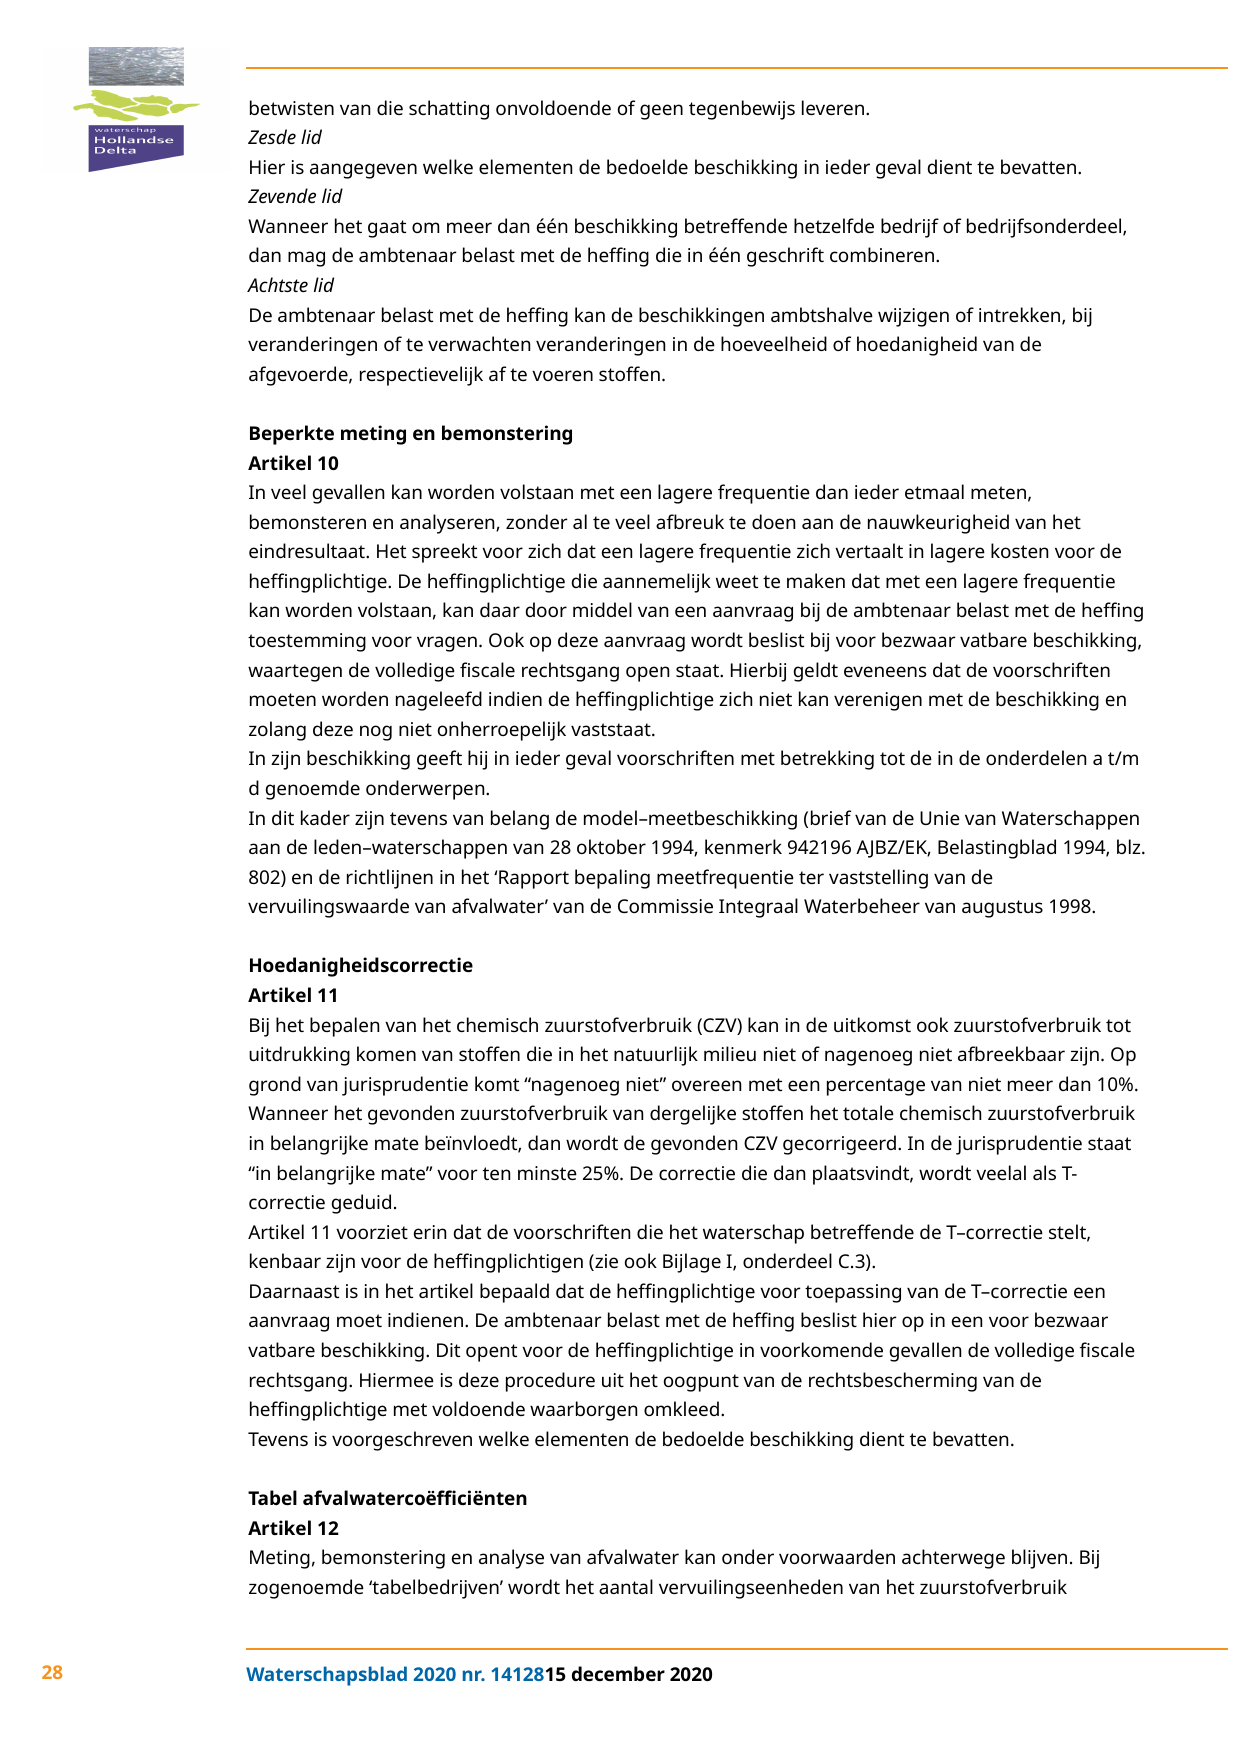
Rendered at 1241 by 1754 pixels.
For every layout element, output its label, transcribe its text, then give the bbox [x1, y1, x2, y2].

text De ambtenaar belast met de heffing kan de beschikkingen ambtshalve wijzigen of intrekken, bij veranderingen of te verwachten veranderingen in de hoeveelheid of hoedanigheid van de afgevoerde, respectievelijk af te voeren stoffen. [248, 302, 1152, 387]
text Wanneer het gaat om meer dan één beschikking betreffende hetzelfde bedrijf of bedrijfsonderdeel, dan mag de ambtenaar belast met de heffing die in één geschrift combineren. [248, 213, 1152, 268]
text Tevens is voorgeschreven welke elementen de bedoelde beschikking dient te bevatten. [248, 1426, 1152, 1452]
text Hoedanigheidscorrectie [248, 953, 1152, 978]
text betwisten van die schatting onvoldoende of geen tegenbewijs leveren. [248, 95, 1152, 121]
text Achtste lid [248, 272, 1152, 298]
text In veel gevallen kan worden volstaan met een lagere frequentie dan ieder etmaal meten, bemonsteren en analyseren, zonder al te veel afbreuk te doen aan de nauwkeurigheid van het eindresultaat. Het spreekt voor zich dat een lagere frequentie zich vertaalt in lagere kosten voor de heffingplichtige. De heffingplichtige die aannemelijk weet te maken dat met een lagere frequentie kan worden volstaan, kan daar door middel van een aanvraag bij de ambtenaar belast met de heffing toestemming voor vragen. Ook op deze aanvraag wordt beslist bij voor bezwaar vatbare beschikking, waartegen de volledige fiscale rechtsgang open staat. Hierbij geldt eveneens dat de voorschriften moeten worden nageleefd indien de heffingplichtige zich niet kan verenigen met de beschikking en zolang deze nog niet onherroepelijk vaststaat. [248, 479, 1152, 742]
text Artikel 11 [248, 982, 1152, 1008]
text Hier is aangegeven welke elementen de bedoelde beschikking in ieder geval dient te bevatten. [248, 154, 1152, 180]
text Tabel afvalwatercoëfficiënten [248, 1485, 1152, 1511]
text Beperkte meting en bemonstering [248, 420, 1152, 446]
text Daarnaast is in het artikel bepaald dat de heffingplichtige voor toepassing van de T–correctie een aanvraag moet indienen. De ambtenaar belast met de heffing beslist hier op in een voor bezwaar vatbare beschikking. Dit opent voor de heffingplichtige in voorkomende gevallen de volledige fiscale rechtsgang. Hiermee is deze procedure uit het oogpunt van de rechtsbescherming van de heffingplichtige met voldoende waarborgen omkleed. [248, 1278, 1152, 1422]
text Artikel 12 [248, 1515, 1152, 1541]
text Zesde lid [248, 124, 1152, 150]
text In zijn beschikking geeft hij in ieder geval voorschriften met betrekking tot de in de onderdelen a t/m d genoemde onderwerpen. [248, 746, 1152, 801]
text Zevende lid [248, 183, 1152, 209]
text Artikel 10 [248, 450, 1152, 476]
text Bij het bepalen van het chemisch zuurstofverbruik (CZV) kan in de uitkomst ook zuurstofverbruik tot uitdrukking komen van stoffen die in het natuurlijk milieu niet of nagenoeg niet afbreekbaar zijn. Op grond van jurisprudentie komt “nagenoeg niet” overeen met een percentage van niet meer dan 10%. Wanneer het gevonden zuurstofverbruik van dergelijke stoffen het totale chemisch zuurstofverbruik in belangrijke mate beïnvloedt, dan wordt de gevonden CZV gecorrigeerd. In de jurisprudentie staat “in belangrijke mate” voor ten minste 25%. De correctie die dan plaatsvindt, wordt veelal als T-correctie geduid. [248, 1012, 1152, 1215]
text Artikel 11 voorziet erin dat de voorschriften die het waterschap betreffende de T–correctie stelt, kenbaar zijn voor de heffingplichtigen (zie ook Bijlage I, onderdeel C.3). [248, 1219, 1152, 1274]
text Meting, bemonstering en analyse van afvalwater kan onder voorwaarden achterwege blijven. Bij zogenoemde ‘tabelbedrijven’ wordt het aantal vervuilingseenheden van het zuurstofverbruik [248, 1544, 1152, 1600]
picture [41, 47, 231, 172]
text In dit kader zijn tevens van belang de model–meetbeschikking (brief van de Unie van Waterschappen aan de leden–waterschappen van 28 oktober 1994, kenmerk 942196 AJBZ/EK, Belastingblad 1994, blz. 802) en de richtlijnen in het ‘Rapport bepaling meetfrequentie ter vaststelling van de vervuilingswaarde van afvalwater’ van de Commissie Integraal Waterbeheer van augustus 1998. [248, 805, 1152, 919]
